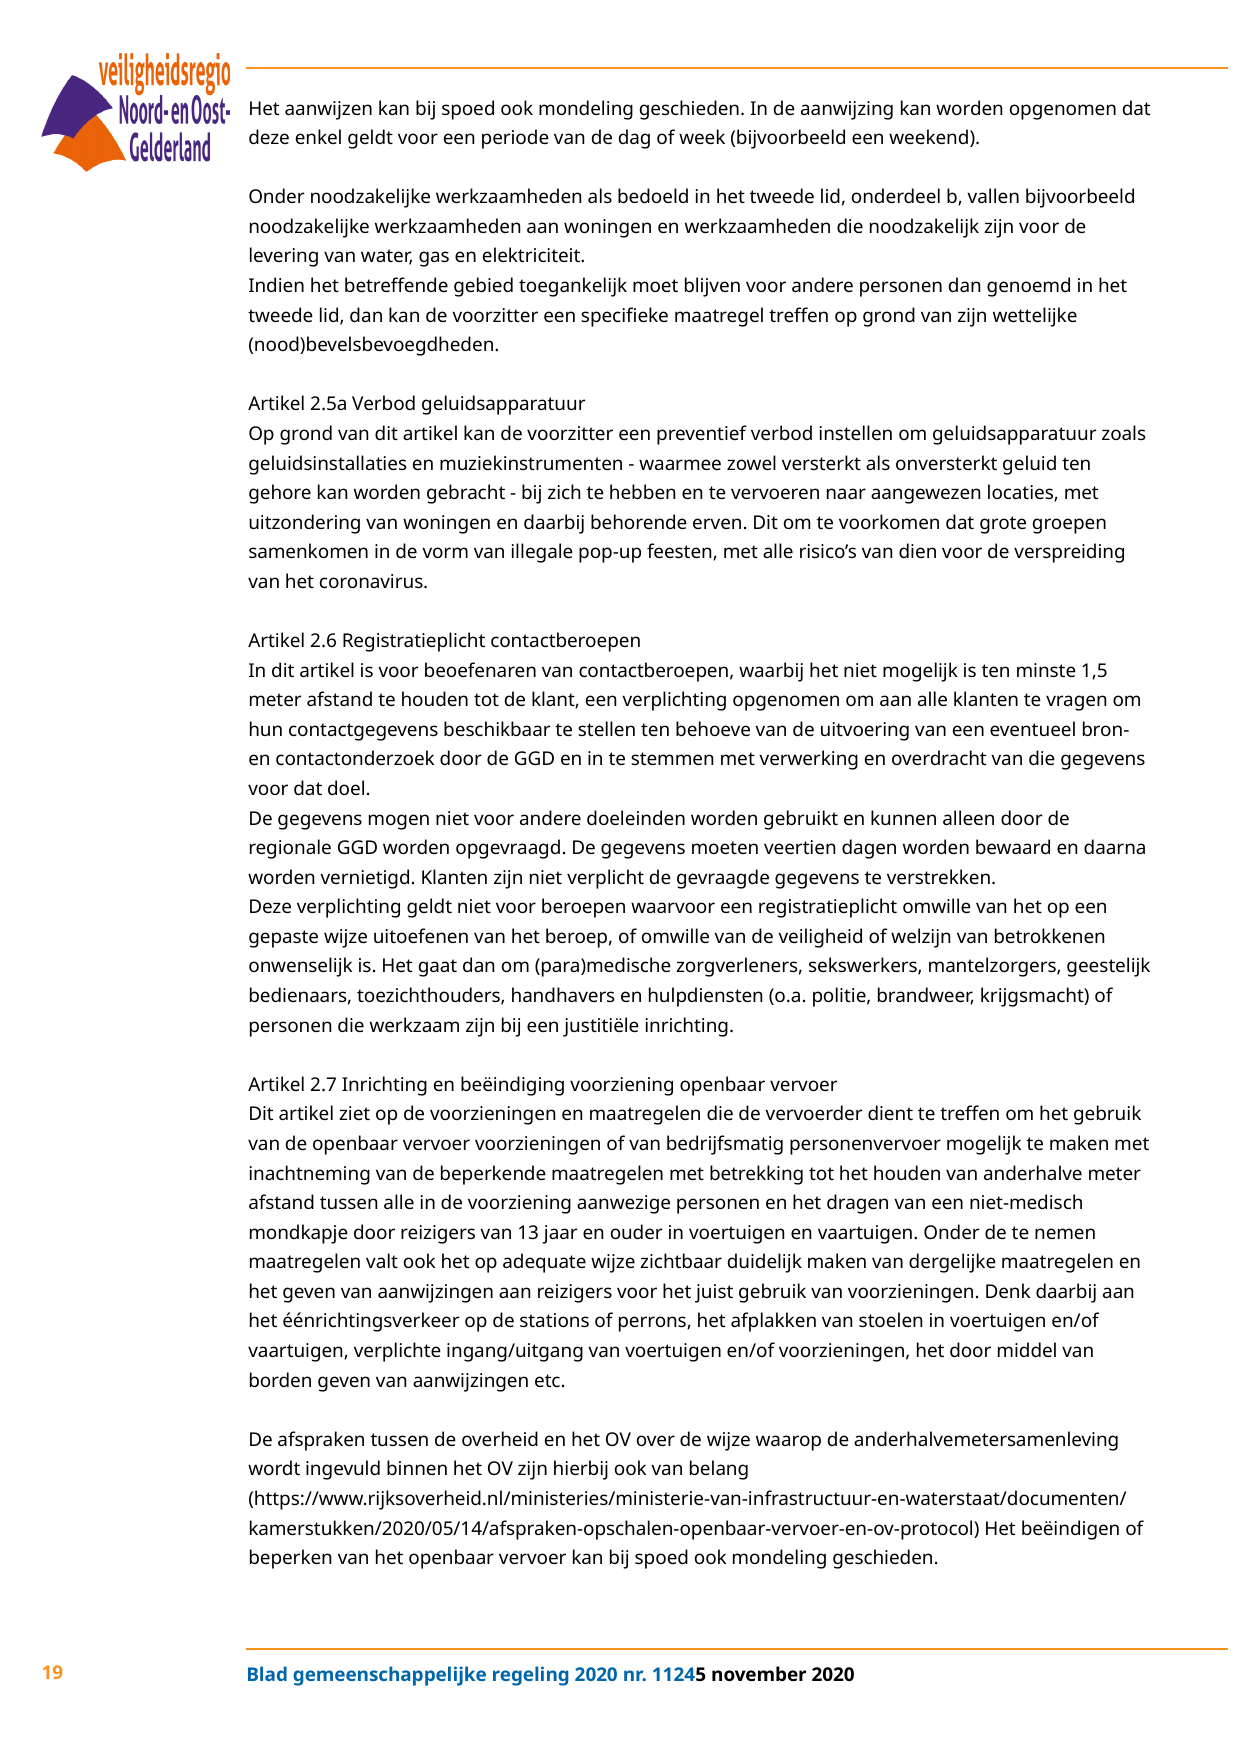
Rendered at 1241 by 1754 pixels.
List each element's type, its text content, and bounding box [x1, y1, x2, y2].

text Artikel 2.5a Verbod geluidsapparatuur [248, 391, 1152, 416]
text Deze verplichting geldt niet voor beroepen waarvoor een registratieplicht omwille van het op een gepaste wijze uitoefenen van het beroep, of omwille van de veiligheid of welzijn van betrokkenen onwenselijk is. Het gaat dan om (para)medische zorgverleners, sekswerkers, mantelzorgers, geestelijk bedienaars, toezichthouders, handhavers en hulpdiensten (o.a. politie, brandweer, krijgsmacht) of personen die werkzaam zijn bij een justitiële inrichting. [248, 893, 1152, 1038]
picture [41, 47, 231, 172]
text Het aanwijzen kan bij spoed ook mondeling geschieden. In de aanwijzing kan worden opgenomen dat deze enkel geldt voor een periode van de dag of week (bijvoorbeeld een weekend). [248, 95, 1152, 150]
text Indien het betreffende gebied toegankelijk moet blijven voor andere personen dan genoemd in het tweede lid, dan kan de voorzitter een specifieke maatregel treffen op grond van zijn wettelijke (nood)bevelsbevoegdheden. [248, 272, 1152, 357]
text Dit artikel ziet op de voorzieningen en maatregelen die de vervoerder dient te treffen om het gebruik van de openbaar vervoer voorzieningen of van bedrijfsmatig personenvervoer mogelijk te maken met inachtneming van de beperkende maatregelen met betrekking tot het houden van anderhalve meter afstand tussen alle in de voorziening aanwezige personen en het dragen van een niet-medisch mondkapje door reizigers van 13 jaar en ouder in voertuigen en vaartuigen. Onder de te nemen maatregelen valt ook het op adequate wijze zichtbaar duidelijk maken van dergelijke maatregelen en het geven van aanwijzingen aan reizigers voor het juist gebruik van voorzieningen. Denk daarbij aan het éénrichtingsverkeer op de stations of perrons, het afplakken van stoelen in voertuigen en/of vaartuigen, verplichte ingang/uitgang van voertuigen en/of voorzieningen, het door middel van borden geven van aanwijzingen etc. [248, 1101, 1152, 1393]
text Artikel 2.7 Inrichting en beëindiging voorziening openbaar vervoer [248, 1071, 1152, 1097]
text De afspraken tussen de overheid en het OV over de wijze waarop de anderhalvemetersamenleving wordt ingevuld binnen het OV zijn hierbij ook van belang (https://www.rijksoverheid.nl/ministeries/ministerie-van-infrastructuur-en-waterstaat/documenten/kamerstukken/2020/05/14/afspraken-opschalen-openbaar-vervoer-en-ov-protocol) Het beëindigen of beperken van het openbaar vervoer kan bij spoed ook mondeling geschieden. [248, 1426, 1152, 1570]
text Onder noodzakelijke werkzaamheden als bedoeld in het tweede lid, onderdeel b, vallen bijvoorbeeld noodzakelijke werkzaamheden aan woningen en werkzaamheden die noodzakelijk zijn voor de levering van water, gas en elektriciteit. [248, 183, 1152, 268]
text In dit artikel is voor beoefenaren van contactberoepen, waarbij het niet mogelijk is ten minste 1,5 meter afstand te houden tot de klant, een verplichting opgenomen om aan alle klanten te vragen om hun contactgegevens beschikbaar te stellen ten behoeve van de uitvoering van een eventueel bron- en contactonderzoek door de GGD en in te stemmen met verwerking en overdracht van die gegevens voor dat doel. [248, 657, 1152, 801]
text Op grond van dit artikel kan de voorzitter een preventief verbod instellen om geluidsapparatuur zoals geluidsinstallaties en muziekinstrumenten - waarmee zowel versterkt als onversterkt geluid ten gehore kan worden gebracht - bij zich te hebben en te vervoeren naar aangewezen locaties, met uitzondering van woningen en daarbij behorende erven. Dit om te voorkomen dat grote groepen samenkomen in de vorm van illegale pop-up feesten, met alle risico’s van dien voor de verspreiding van het coronavirus. [248, 420, 1152, 594]
text De gegevens mogen niet voor andere doeleinden worden gebruikt en kunnen alleen door de regionale GGD worden opgevraagd. De gegevens moeten veertien dagen worden bewaard en daarna worden vernietigd. Klanten zijn niet verplicht de gevraagde gegevens te verstrekken. [248, 805, 1152, 890]
text Artikel 2.6 Registratieplicht contactberoepen [248, 627, 1152, 653]
